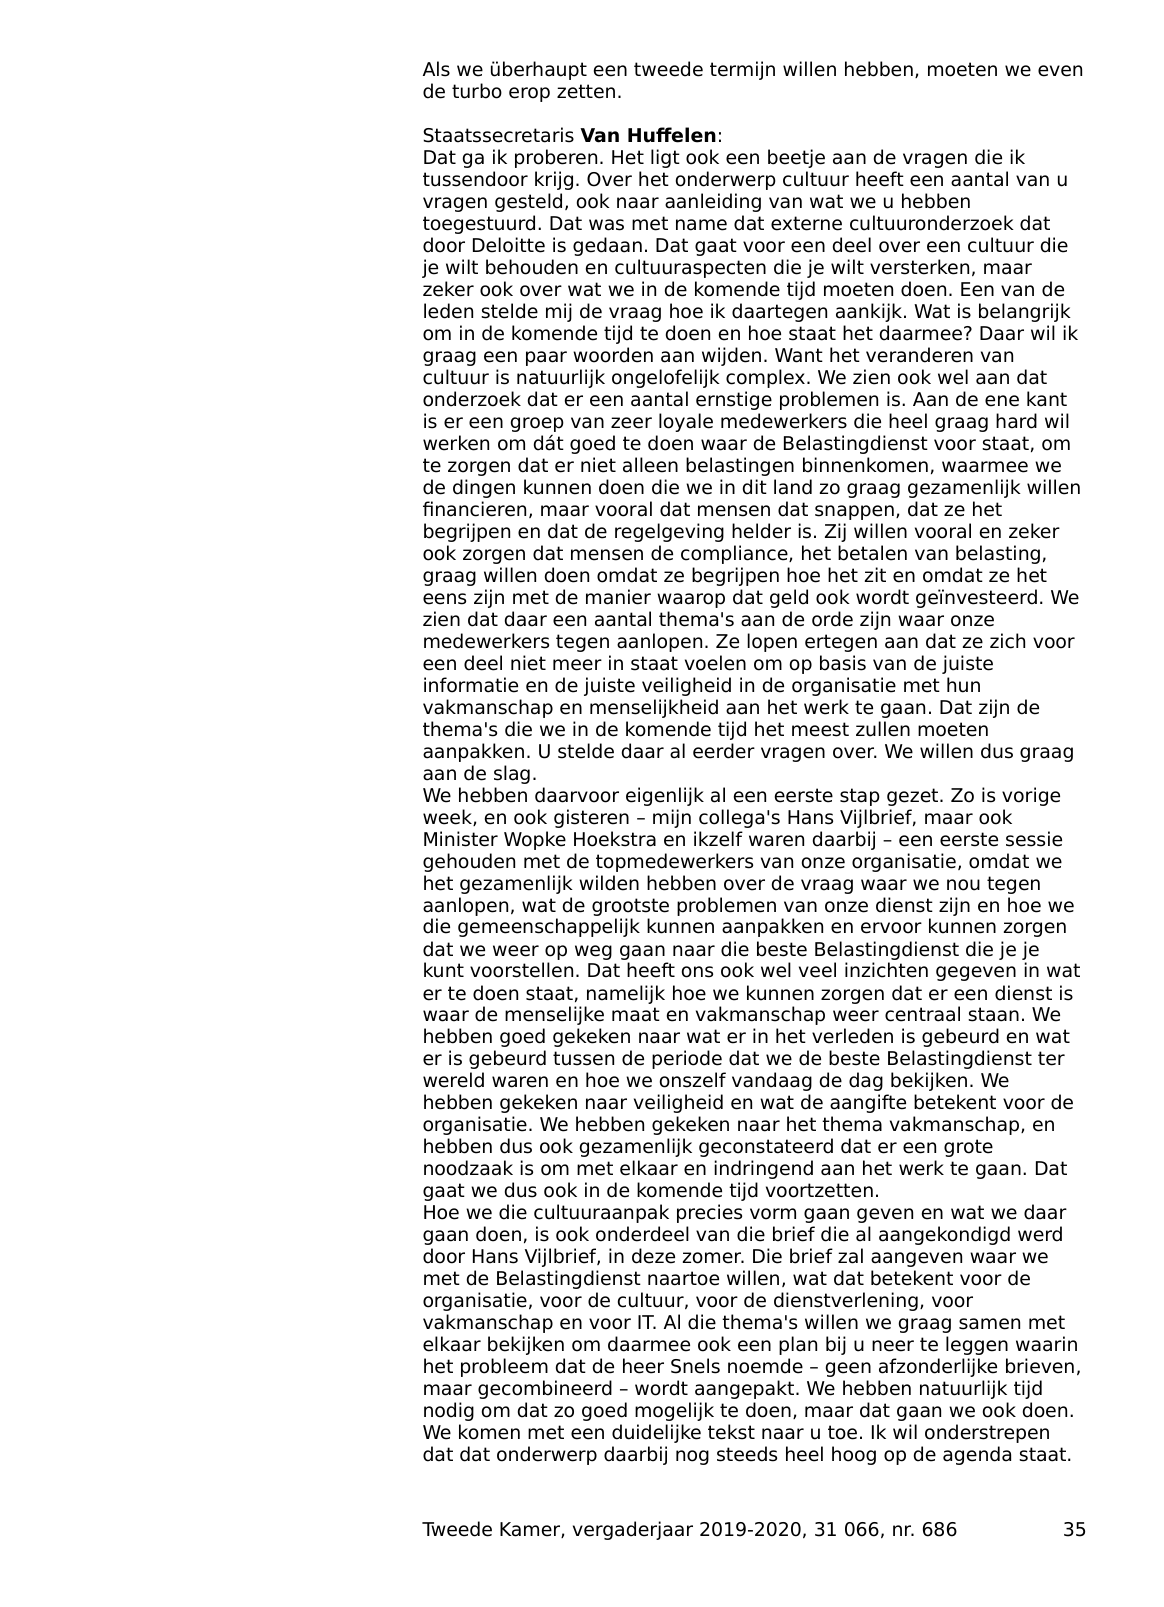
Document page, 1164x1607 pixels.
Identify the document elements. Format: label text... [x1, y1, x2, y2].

text Staatssecretaris Van Huffelen: [422, 125, 1087, 147]
text Als we überhaupt een tweede termijn willen hebben, moeten we even de turbo erop zetten. [422, 59, 1087, 103]
text We hebben daarvoor eigenlijk al een eerste stap gezet. Zo is vorige week, en ook gisteren – mijn collega's Hans Vijlbrief, maar ook Minister Wopke Hoekstra en ikzelf waren daarbij – een eerste sessie gehouden met de topmedewerkers van onze organisatie, omdat we het gezamenlijk wilden hebben over de vraag waar we nou tegen aanlopen, wat de grootste problemen van onze dienst zijn en hoe we die gemeenschappelijk kunnen aanpakken en ervoor kunnen zorgen dat we weer op weg gaan naar die beste Belastingdienst die je je kunt voorstellen. Dat heeft ons ook wel veel inzichten gegeven in wat er te doen staat, namelijk hoe we kunnen zorgen dat er een dienst is waar de menselijke maat en vakmanschap weer centraal staan. We hebben goed gekeken naar wat er in het verleden is gebeurd en wat er is gebeurd tussen de periode dat we de beste Belastingdienst ter wereld waren en hoe we onszelf vandaag de dag bekijken. We hebben gekeken naar veiligheid en wat de aangifte betekent voor de organisatie. We hebben gekeken naar het thema vakmanschap, en hebben dus ook gezamenlijk geconstateerd dat er een grote noodzaak is om met elkaar en indringend aan het werk te gaan. Dat gaat we dus ook in de komende tijd voortzetten. [422, 784, 1087, 1202]
text Hoe we die cultuuraanpak precies vorm gaan geven en wat we daar gaan doen, is ook onderdeel van die brief die al aangekondigd werd door Hans Vijlbrief, in deze zomer. Die brief zal aangeven waar we met de Belastingdienst naartoe willen, wat dat betekent voor de organisatie, voor de cultuur, voor de dienstverlening, voor vakmanschap en voor IT. Al die thema's willen we graag samen met elkaar bekijken om daarmee ook een plan bij u neer te leggen waarin het probleem dat de heer Snels noemde – geen afzonderlijke brieven, maar gecombineerd – wordt aangepakt. We hebben natuurlijk tijd nodig om dat zo goed mogelijk te doen, maar dat gaan we ook doen. We komen met een duidelijke tekst naar u toe. Ik wil onderstrepen dat dat onderwerp daarbij nog steeds heel hoog op de agenda staat. [422, 1202, 1087, 1466]
text Dat ga ik proberen. Het ligt ook een beetje aan de vragen die ik tussendoor krijg. Over het onderwerp cultuur heeft een aantal van u vragen gesteld, ook naar aanleiding van wat we u hebben toegestuurd. Dat was met name dat externe cultuuronderzoek dat door Deloitte is gedaan. Dat gaat voor een deel over een cultuur die je wilt behouden en cultuuraspecten die je wilt versterken, maar zeker ook over wat we in de komende tijd moeten doen. Een van de leden stelde mij de vraag hoe ik daartegen aankijk. Wat is belangrijk om in de komende tijd te doen en hoe staat het daarmee? Daar wil ik graag een paar woorden aan wijden. Want het veranderen van cultuur is natuurlijk ongelofelijk complex. We zien ook wel aan dat onderzoek dat er een aantal ernstige problemen is. Aan de ene kant is er een groep van zeer loyale medewerkers die heel graag hard wil werken om dát goed te doen waar de Belastingdienst voor staat, om te zorgen dat er niet alleen belastingen binnenkomen, waarmee we de dingen kunnen doen die we in dit land zo graag gezamenlijk willen financieren, maar vooral dat mensen dat snappen, dat ze het begrijpen en dat de regelgeving helder is. Zij willen vooral en zeker ook zorgen dat mensen de compliance, het betalen van belasting, graag willen doen omdat ze begrijpen hoe het zit en omdat ze het eens zijn met de manier waarop dat geld ook wordt geïnvesteerd. We zien dat daar een aantal thema's aan de orde zijn waar onze medewerkers tegen aanlopen. Ze lopen ertegen aan dat ze zich voor een deel niet meer in staat voelen om op basis van de juiste informatie en de juiste veiligheid in de organisatie met hun vakmanschap en menselijkheid aan het werk te gaan. Dat zijn de thema's die we in de komende tijd het meest zullen moeten aanpakken. U stelde daar al eerder vragen over. We willen dus graag aan de slag. [422, 147, 1087, 784]
